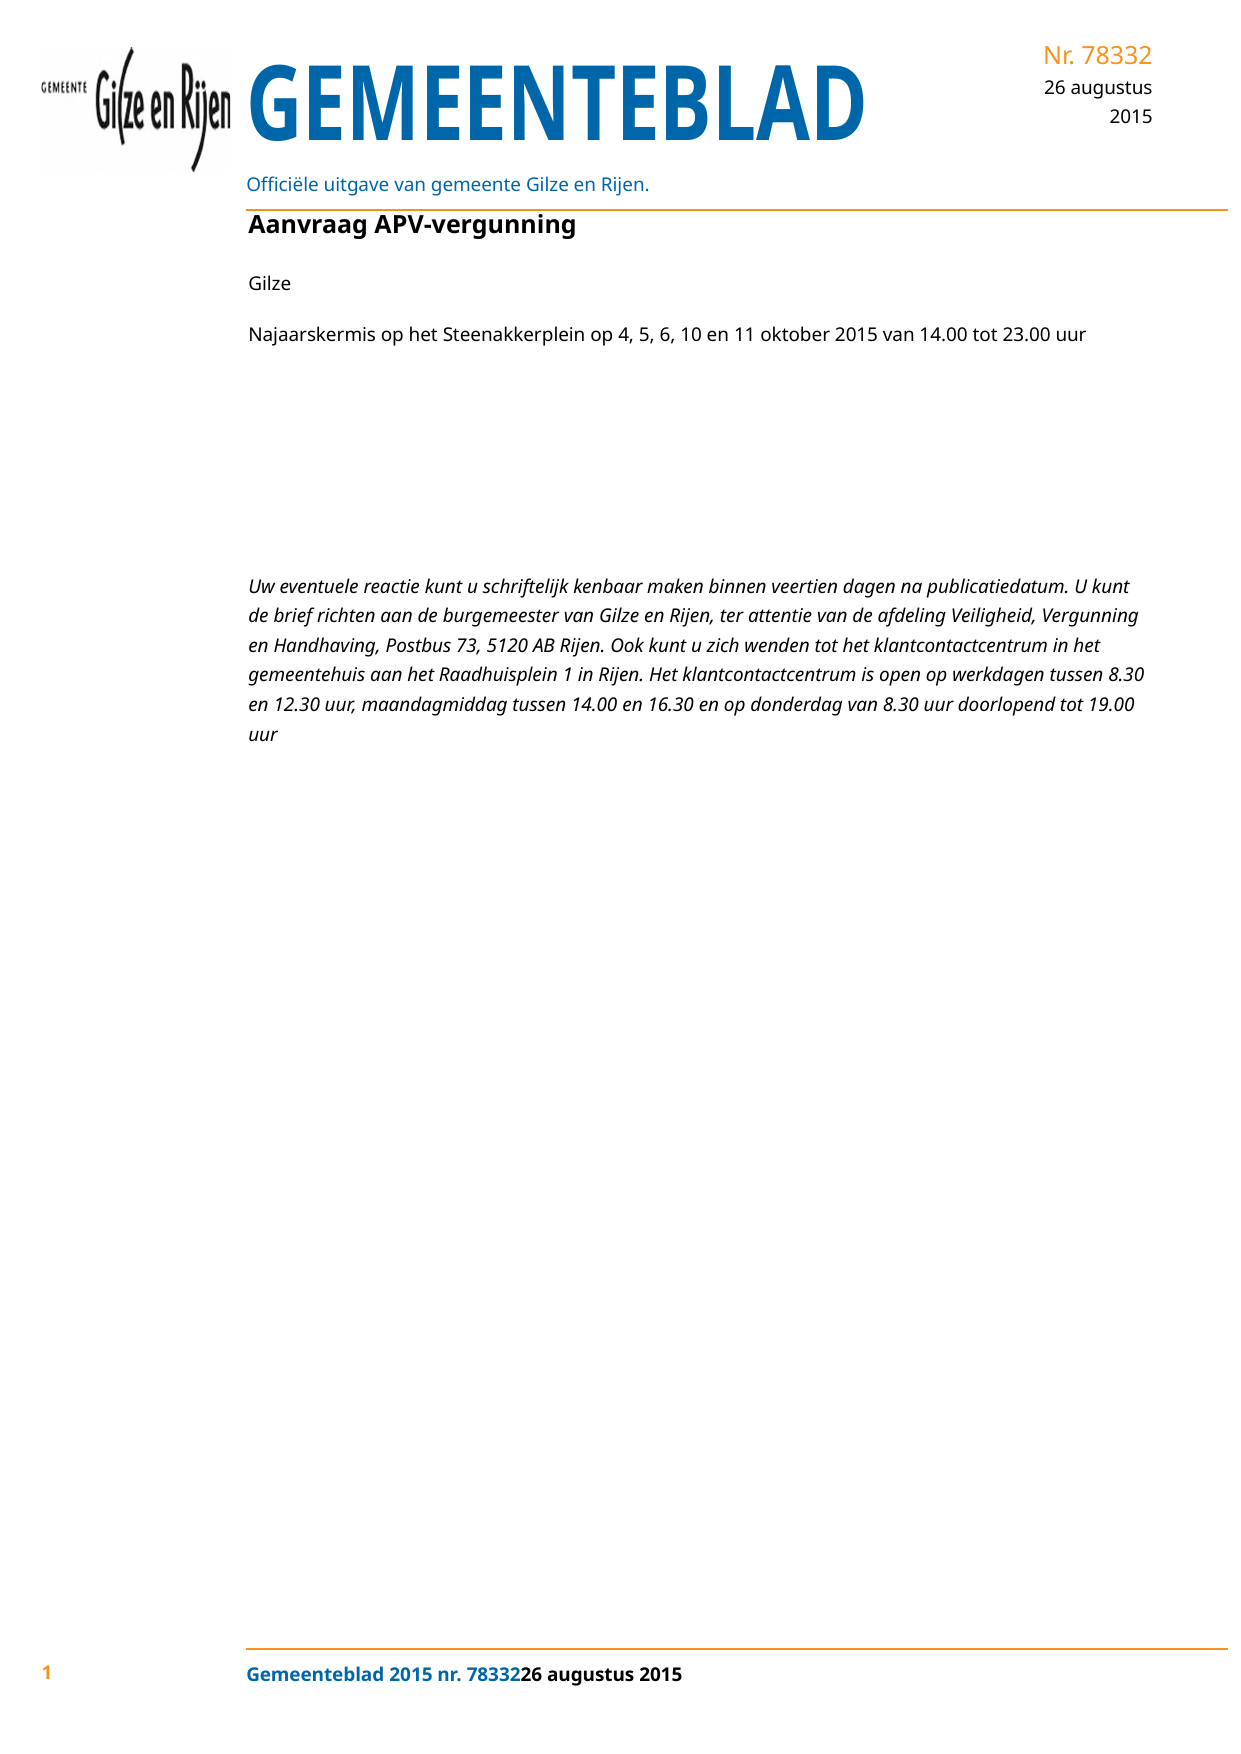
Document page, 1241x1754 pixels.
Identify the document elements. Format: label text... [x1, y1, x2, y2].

text Aanvraag APV-vergunning [248, 211, 1152, 241]
text Uw eventuele reactie kunt u schriftelijk kenbaar maken binnen veertien dagen na publicatiedatum. U kunt de brief richten aan de burgemeester van Gilze en Rijen, ter attentie van de afdeling Veiligheid, Vergunning en Handhaving, Postbus 73, 5120 AB Rijen. Ook kunt u zich wenden tot het klantcontactcentrum in het gemeentehuis aan het Raadhuisplein 1 in Rijen. Het klantcontactcentrum is open op werkdagen tussen 8.30 en 12.30 uur, maandagmiddag tussen 14.00 en 16.30 en op donderdag van 8.30 uur doorlopend tot 19.00 uur [248, 573, 1152, 746]
picture [41, 47, 231, 172]
text Najaarskermis op het Steenakkerplein op 4, 5, 6, 10 en 11 oktober 2015 van 14.00 tot 23.00 uur [248, 321, 1152, 346]
text Gilze [248, 270, 1152, 296]
